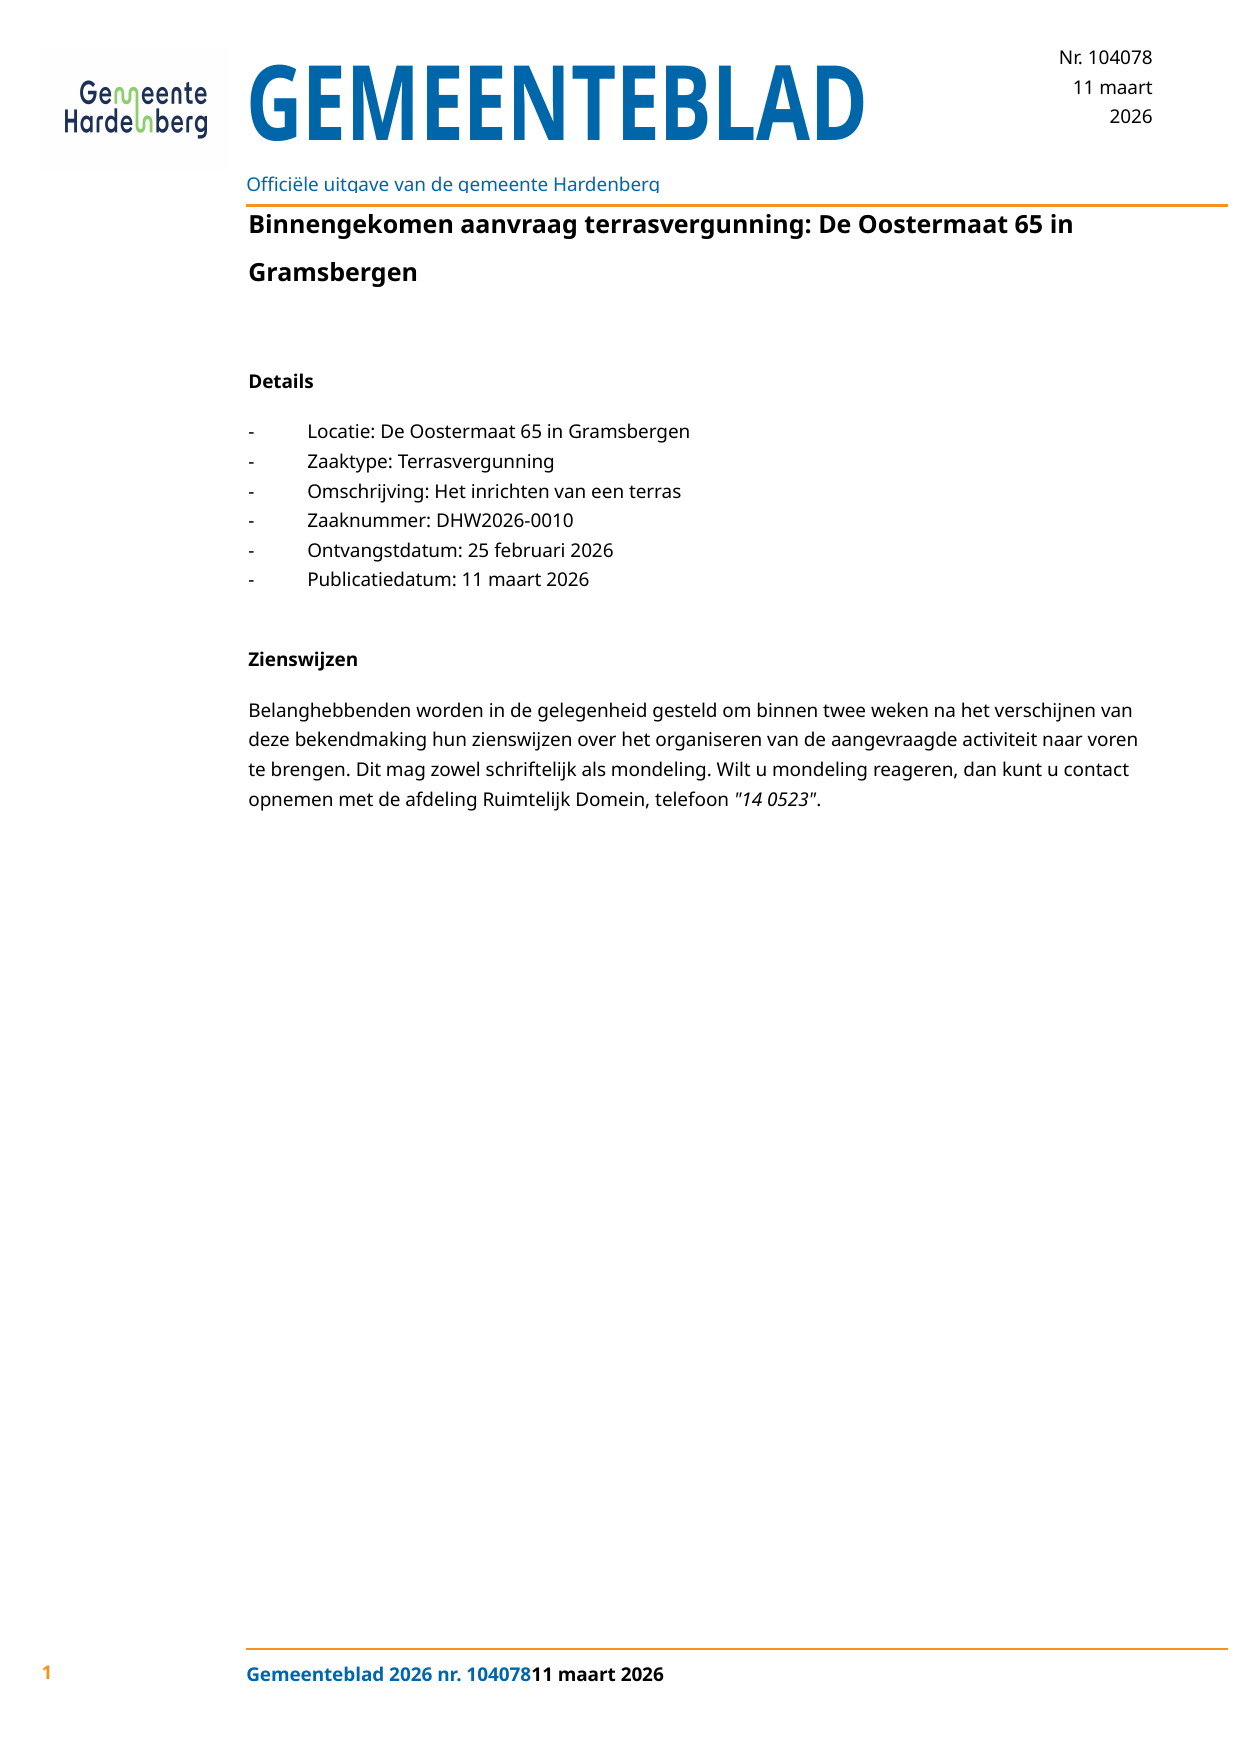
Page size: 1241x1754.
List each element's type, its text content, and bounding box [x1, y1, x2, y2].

list Publicatiedatum: 11 maart 2026 [248, 567, 1152, 592]
picture [41, 47, 231, 172]
text Belanghebbenden worden in de gelegenheid gesteld om binnen twee weken na het verschijnen van deze bekendmaking hun zienswijzen over het organiseren van de aangevraagde activiteit naar voren te brengen. Dit mag zowel schriftelijk als mondeling. Wilt u mondeling reageren, dan kunt u contact opnemen met de afdeling Ruimtelijk Domein, telefoon "14 0523". [248, 697, 1152, 812]
list Zaaktype: Terrasvergunning [248, 448, 1152, 474]
text Binnengekomen aanvraag terrasvergunning: De Oostermaat 65 in Gramsbergen [248, 207, 1152, 288]
list Locatie: De Oostermaat 65 in Gramsbergen [248, 419, 1152, 444]
list Zaaknummer: DHW2026-0010 [248, 507, 1152, 533]
text Zienswijzen [248, 647, 1152, 672]
list Omschrijving: Het inrichten van een terras [248, 478, 1152, 504]
text Details [248, 368, 1152, 394]
list Ontvangstdatum: 25 februari 2026 [248, 537, 1152, 563]
